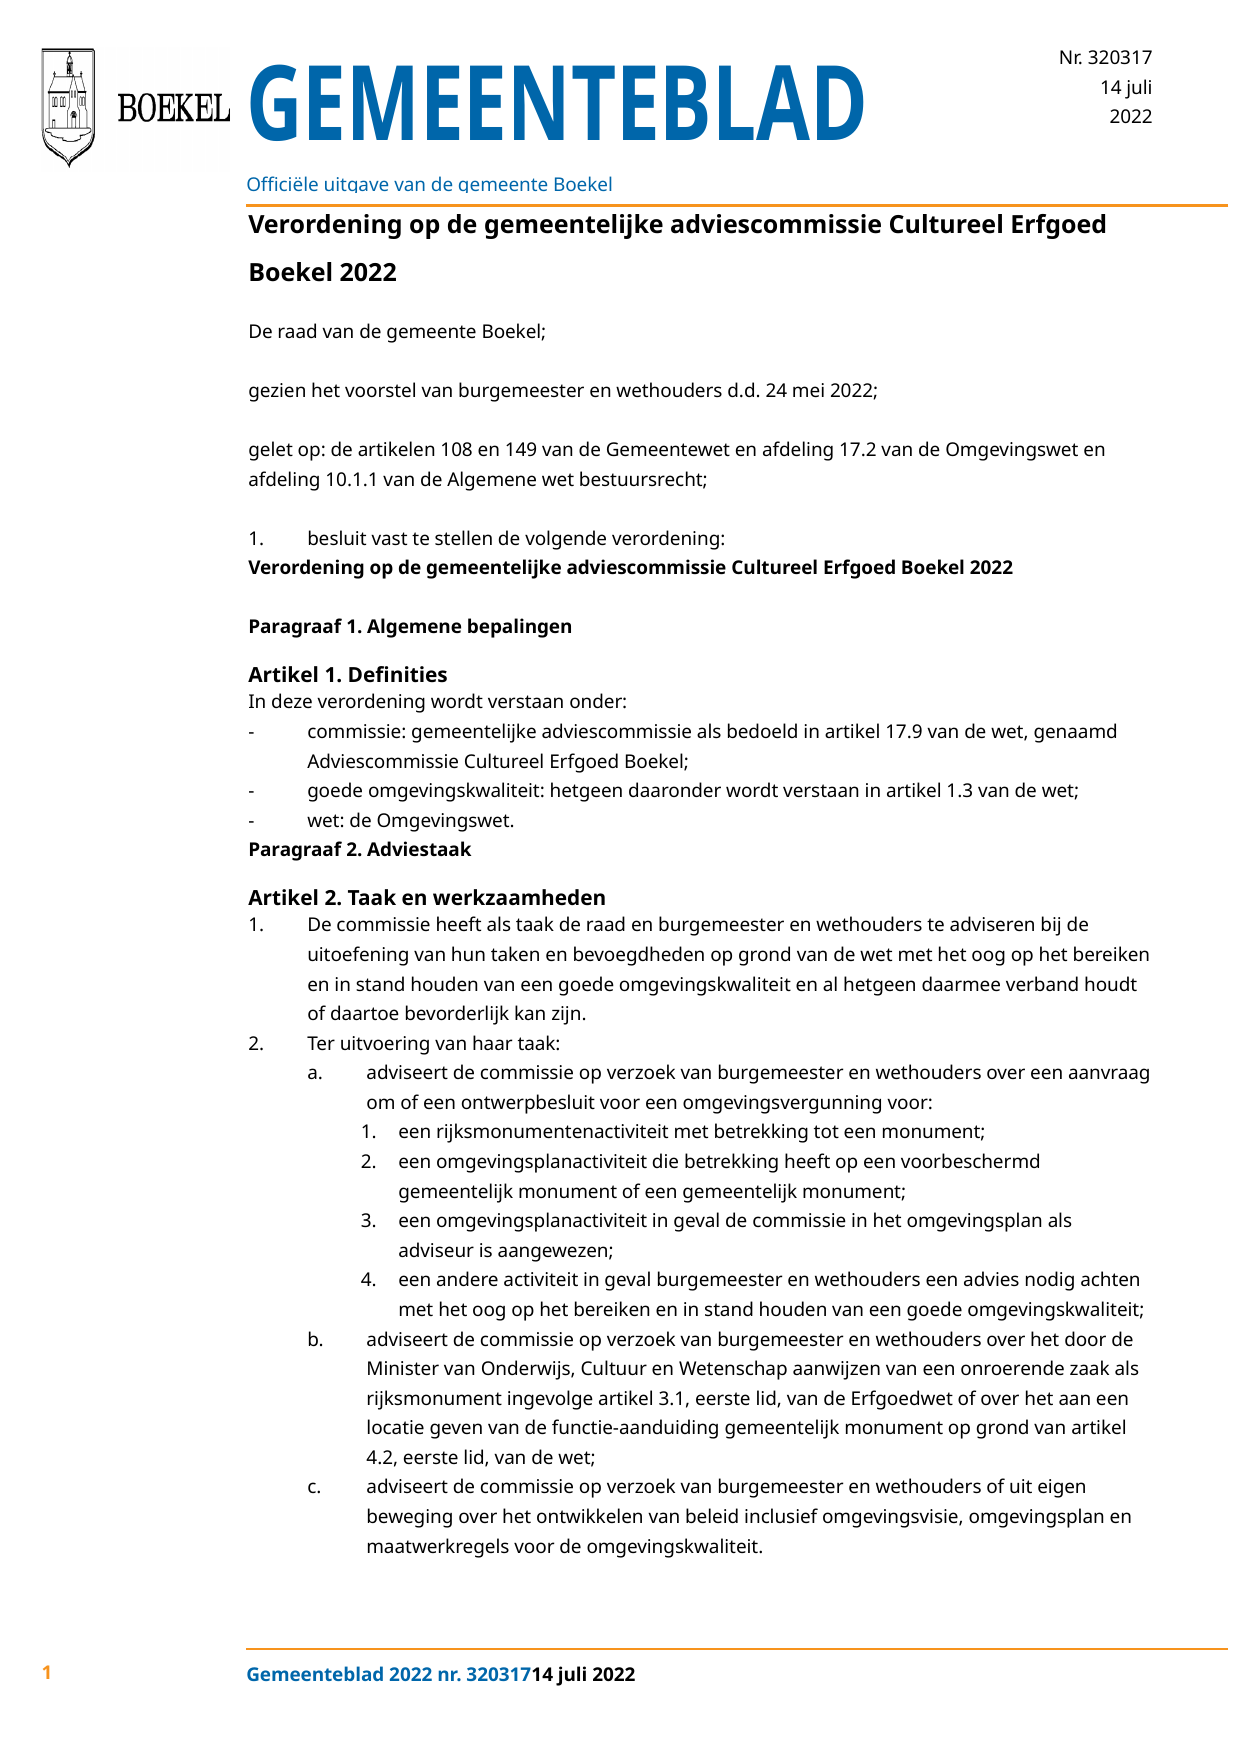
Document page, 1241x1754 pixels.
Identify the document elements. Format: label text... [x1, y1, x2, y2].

list adviseert de commissie op verzoek van burgemeester en wethouders over het door de Minister van Onderwijs, Cultuur en Wetenschap aanwijzen van een onroerende zaak als rijksmonument ingevolge artikel 3.1, eerste lid, van de Erfgoedwet of over het aan een locatie geven van de functie-aanduiding gemeentelijk monument op grond van artikel 4.2, eerste lid, van de wet; [307, 1326, 1152, 1470]
picture [41, 47, 231, 172]
text Paragraaf 1. Algemene bepalingen [248, 614, 1152, 639]
list adviseert de commissie op verzoek van burgemeester en wethouders of uit eigen beweging over het ontwikkelen van beleid inclusief omgevingsvisie, omgevingsplan en maatwerkregels voor de omgevingskwaliteit. [307, 1474, 1152, 1559]
text Verordening op de gemeentelijke adviescommissie Cultureel Erfgoed Boekel 2022 [248, 554, 1152, 580]
list wet: de Omgevingswet. [248, 807, 1152, 833]
list adviseert de commissie op verzoek van burgemeester en wethouders over een aanvraag om of een ontwerpbesluit voor een omgevingsvergunning voor: [307, 1059, 1152, 1115]
text gezien het voorstel van burgemeester en wethouders d.d. 24 mei 2022; [248, 377, 1152, 403]
list een rijksmonumentenactiviteit met betrekking tot een monument; [361, 1119, 1152, 1144]
list goede omgevingskwaliteit: hetgeen daaronder wordt verstaan in artikel 1.3 van de wet; [248, 777, 1152, 803]
list besluit vast te stellen de volgende verordening: [248, 525, 1152, 551]
text gelet op: de artikelen 108 en 149 van de Gemeentewet en afdeling 17.2 van de Omgevingswet en afdeling 10.1.1 van de Algemene wet bestuursrecht; [248, 436, 1152, 492]
text Verordening op de gemeentelijke adviescommissie Cultureel Erfgoed Boekel 2022 [248, 207, 1152, 288]
list De commissie heeft als taak de raad en burgemeester en wethouders te adviseren bij de uitoefening van hun taken en bevoegdheden op grond van de wet met het oog op het bereiken en in stand houden van een goede omgevingskwaliteit en al hetgeen daarmee verband houdt of daartoe bevorderlijk kan zijn. [248, 912, 1152, 1026]
text Artikel 2. Taak en werkzaamheden [248, 883, 1152, 912]
text De raad van de gemeente Boekel; [248, 318, 1152, 344]
list Ter uitvoering van haar taak: [248, 1030, 1152, 1056]
text Paragraaf 2. Adviestaak [248, 837, 1152, 862]
list een omgevingsplanactiviteit die betrekking heeft op een voorbeschermd gemeentelijk monument of een gemeentelijk monument; [361, 1148, 1152, 1204]
text In deze verordening wordt verstaan onder: [248, 689, 1152, 714]
list een andere activiteit in geval burgemeester en wethouders een advies nodig achten met het oog op het bereiken en in stand houden van een goede omgevingskwaliteit; [361, 1267, 1152, 1322]
text Artikel 1. Definities [248, 660, 1152, 689]
list een omgevingsplanactiviteit in geval de commissie in het omgevingsplan als adviseur is aangewezen; [361, 1207, 1152, 1263]
list commissie: gemeentelijke adviescommissie als bedoeld in artikel 17.9 van de wet, genaamd Adviescommissie Cultureel Erfgoed Boekel; [248, 718, 1152, 774]
